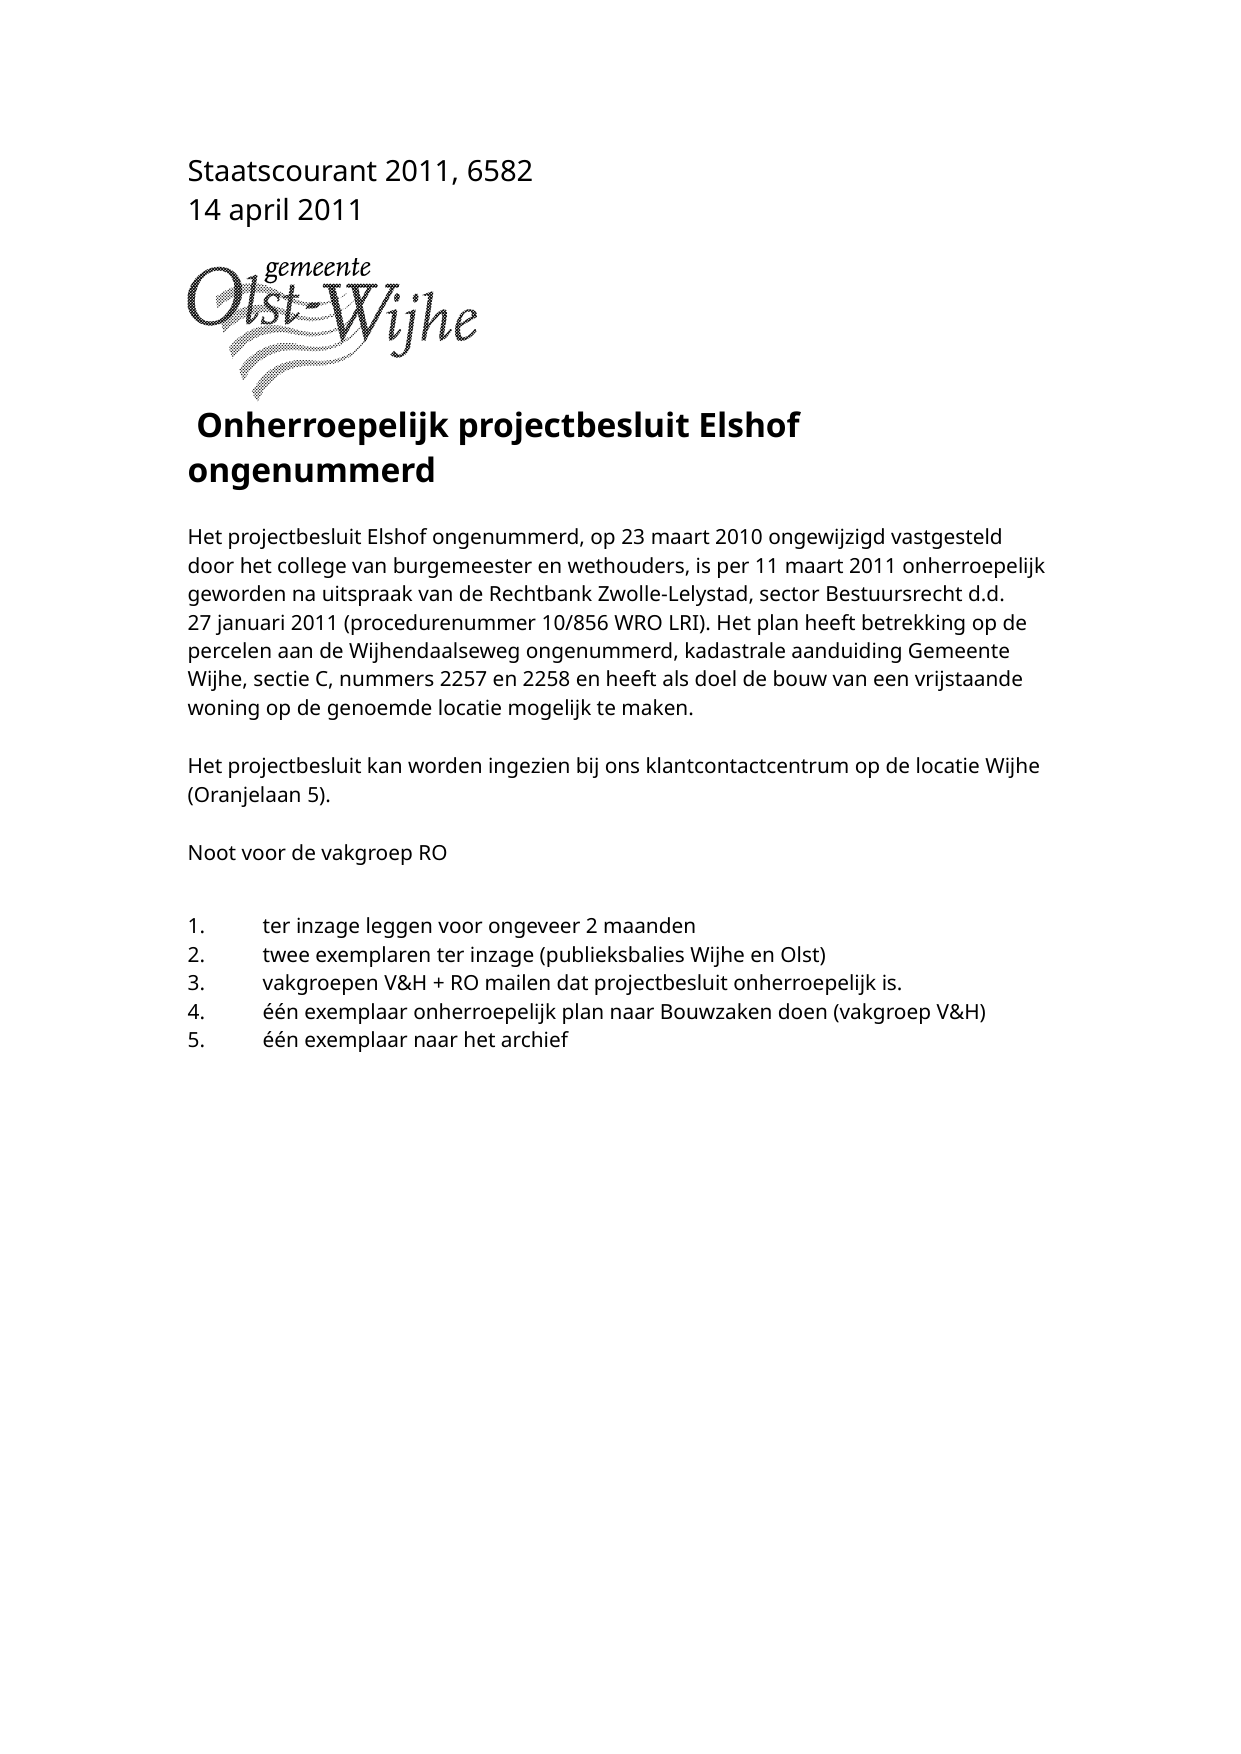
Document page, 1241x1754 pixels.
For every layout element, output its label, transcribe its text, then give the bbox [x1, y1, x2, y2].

text Het projectbesluit kan worden ingezien bij ons klantcontactcentrum op de locatie Wijhe (Oranjelaan 5). [187, 751, 1053, 808]
list één exemplaar onherroepelijk plan naar Bouwzaken doen (vakgroep V&H) [187, 997, 1053, 1025]
list twee exemplaren ter inzage (publieksbalies Wijhe en Olst) [187, 940, 1053, 968]
list vakgroepen V&H + RO mailen dat projectbesluit onherroepelijk is. [187, 968, 1053, 997]
list één exemplaar naar het archief [187, 1025, 1053, 1054]
subtitle Onherroepelijk projectbesluit Elshof ongenummerd [187, 271, 1053, 492]
text 14 april 2011 [187, 190, 1053, 229]
picture [187, 258, 477, 402]
text Het projectbesluit Elshof ongenummerd, op 23 maart 2010 ongewijzigd vastgesteld door het college van burgemeester en wethouders, is per 11 maart 2011 onherroepelijk geworden na uitspraak van de Rechtbank Zwolle-Lelystad, sector Bestuursrecht d.d. 27 januari 2011 (procedurenummer 10/856 WRO LRI). Het plan heeft betrekking op de percelen aan de Wijhendaalseweg ongenummerd, kadastrale aanduiding Gemeente Wijhe, sectie C, nummers 2257 en 2258 en heeft als doel de bouw van een vrijstaande woning op de genoemde locatie mogelijk te maken. [187, 522, 1053, 721]
text Staatscourant 2011, 6582 [187, 150, 1053, 190]
list ter inzage leggen voor ongeveer 2 maanden [187, 912, 1053, 940]
text Noot voor de vakgroep RO [187, 838, 1053, 867]
